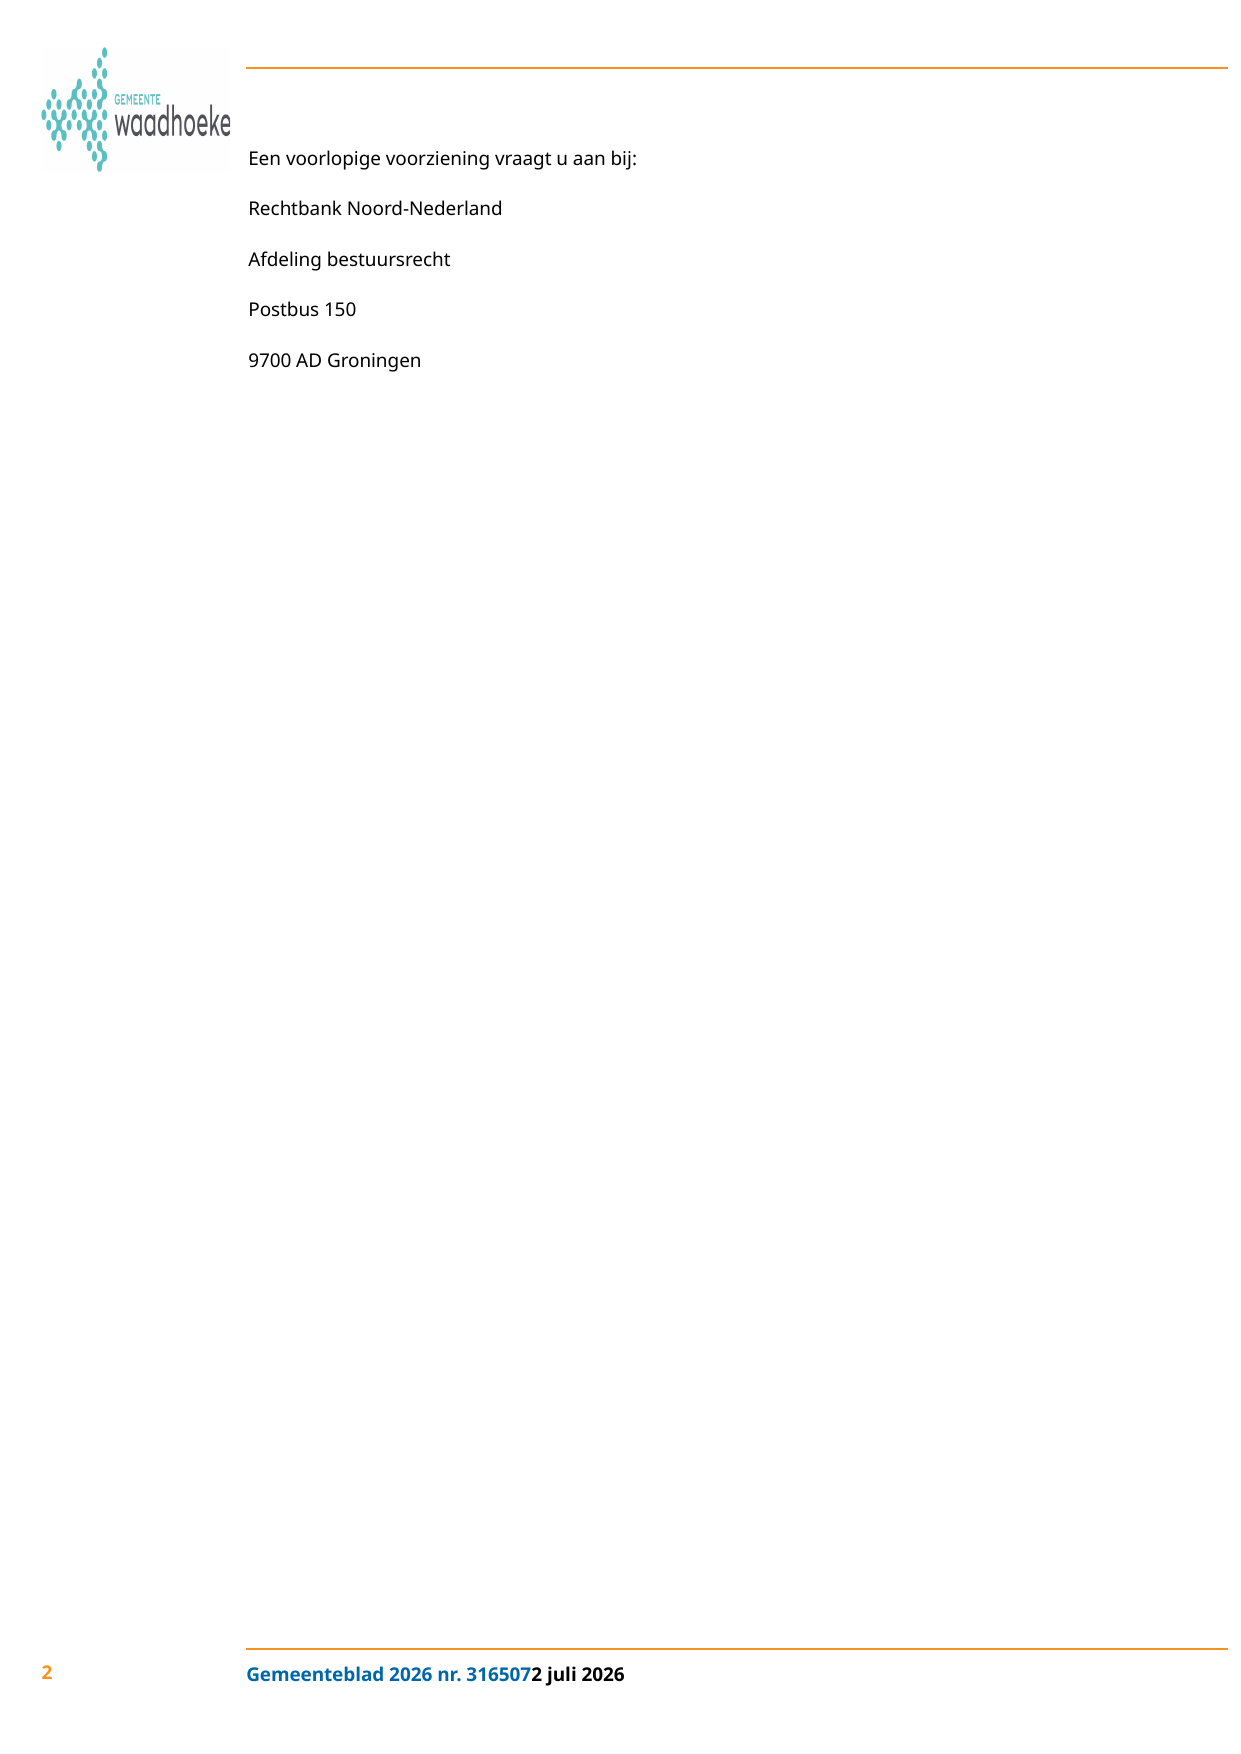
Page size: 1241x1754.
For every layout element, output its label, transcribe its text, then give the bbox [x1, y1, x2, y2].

text 9700 AD Groningen [248, 347, 1152, 373]
text Rechtbank Noord-Nederland [248, 196, 1152, 221]
picture [41, 47, 231, 172]
text Afdeling bestuursrecht [248, 246, 1152, 272]
text Een voorlopige voorziening vraagt u aan bij: [248, 145, 1152, 171]
text Postbus 150 [248, 296, 1152, 322]
